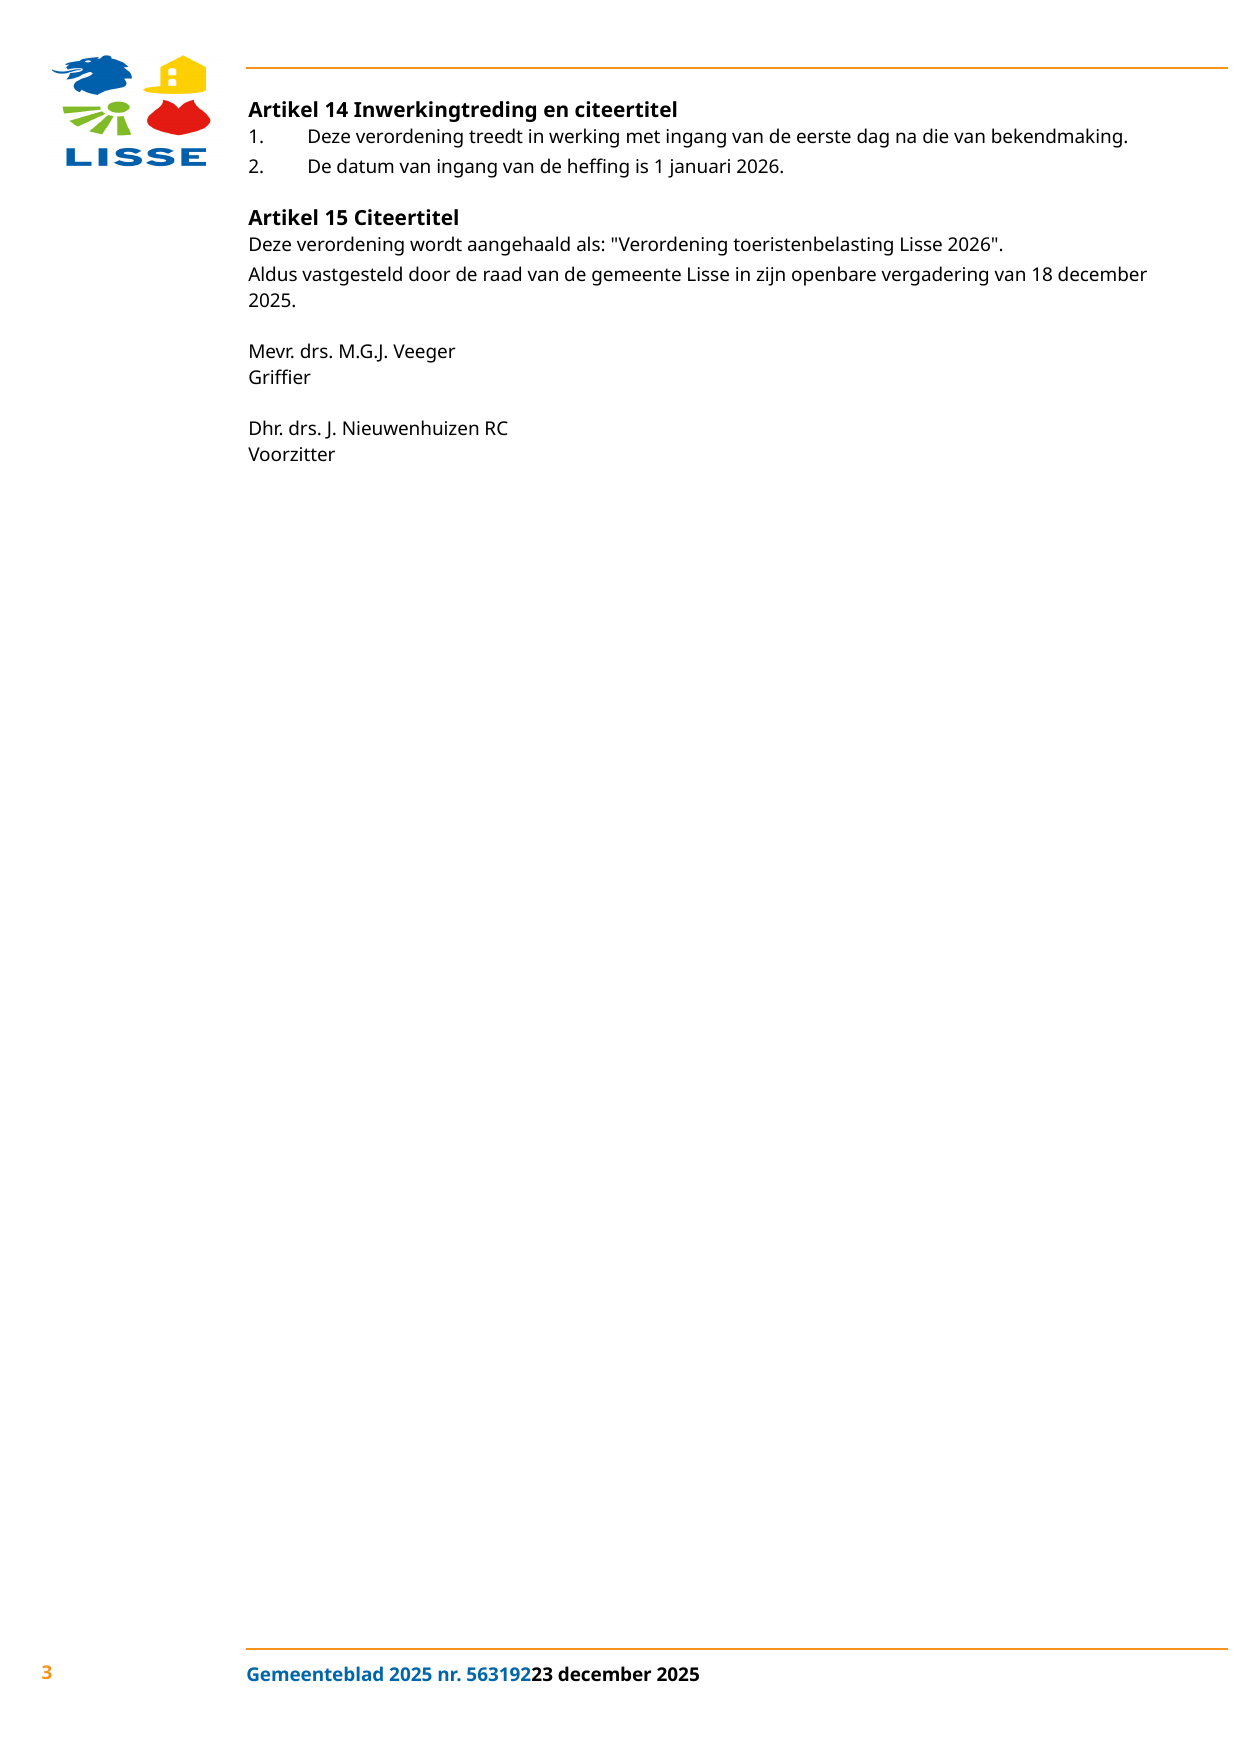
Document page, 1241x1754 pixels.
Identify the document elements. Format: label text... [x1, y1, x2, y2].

text Voorzitter [248, 441, 1152, 467]
text Artikel 15 Citeertitel [248, 203, 1152, 232]
text Artikel 14 Inwerkingtreding en citeertitel [248, 95, 1152, 123]
text Dhr. drs. J. Nieuwenhuizen RC [248, 416, 1152, 441]
list De datum van ingang van de heffing is 1 januari 2026. [248, 153, 1152, 178]
text Aldus vastgesteld door de raad van de gemeente Lisse in zijn openbare vergadering van 18 december 2025. [248, 261, 1152, 313]
text Mevr. drs. M.G.J. Veeger [248, 338, 1152, 364]
text Griffier [248, 364, 1152, 390]
list Deze verordening treedt in werking met ingang van de eerste dag na die van bekendmaking. [248, 123, 1152, 149]
picture [41, 47, 231, 172]
text Deze verordening wordt aangehaald als: "Verordening toeristenbelasting Lisse 2026". [248, 232, 1152, 257]
